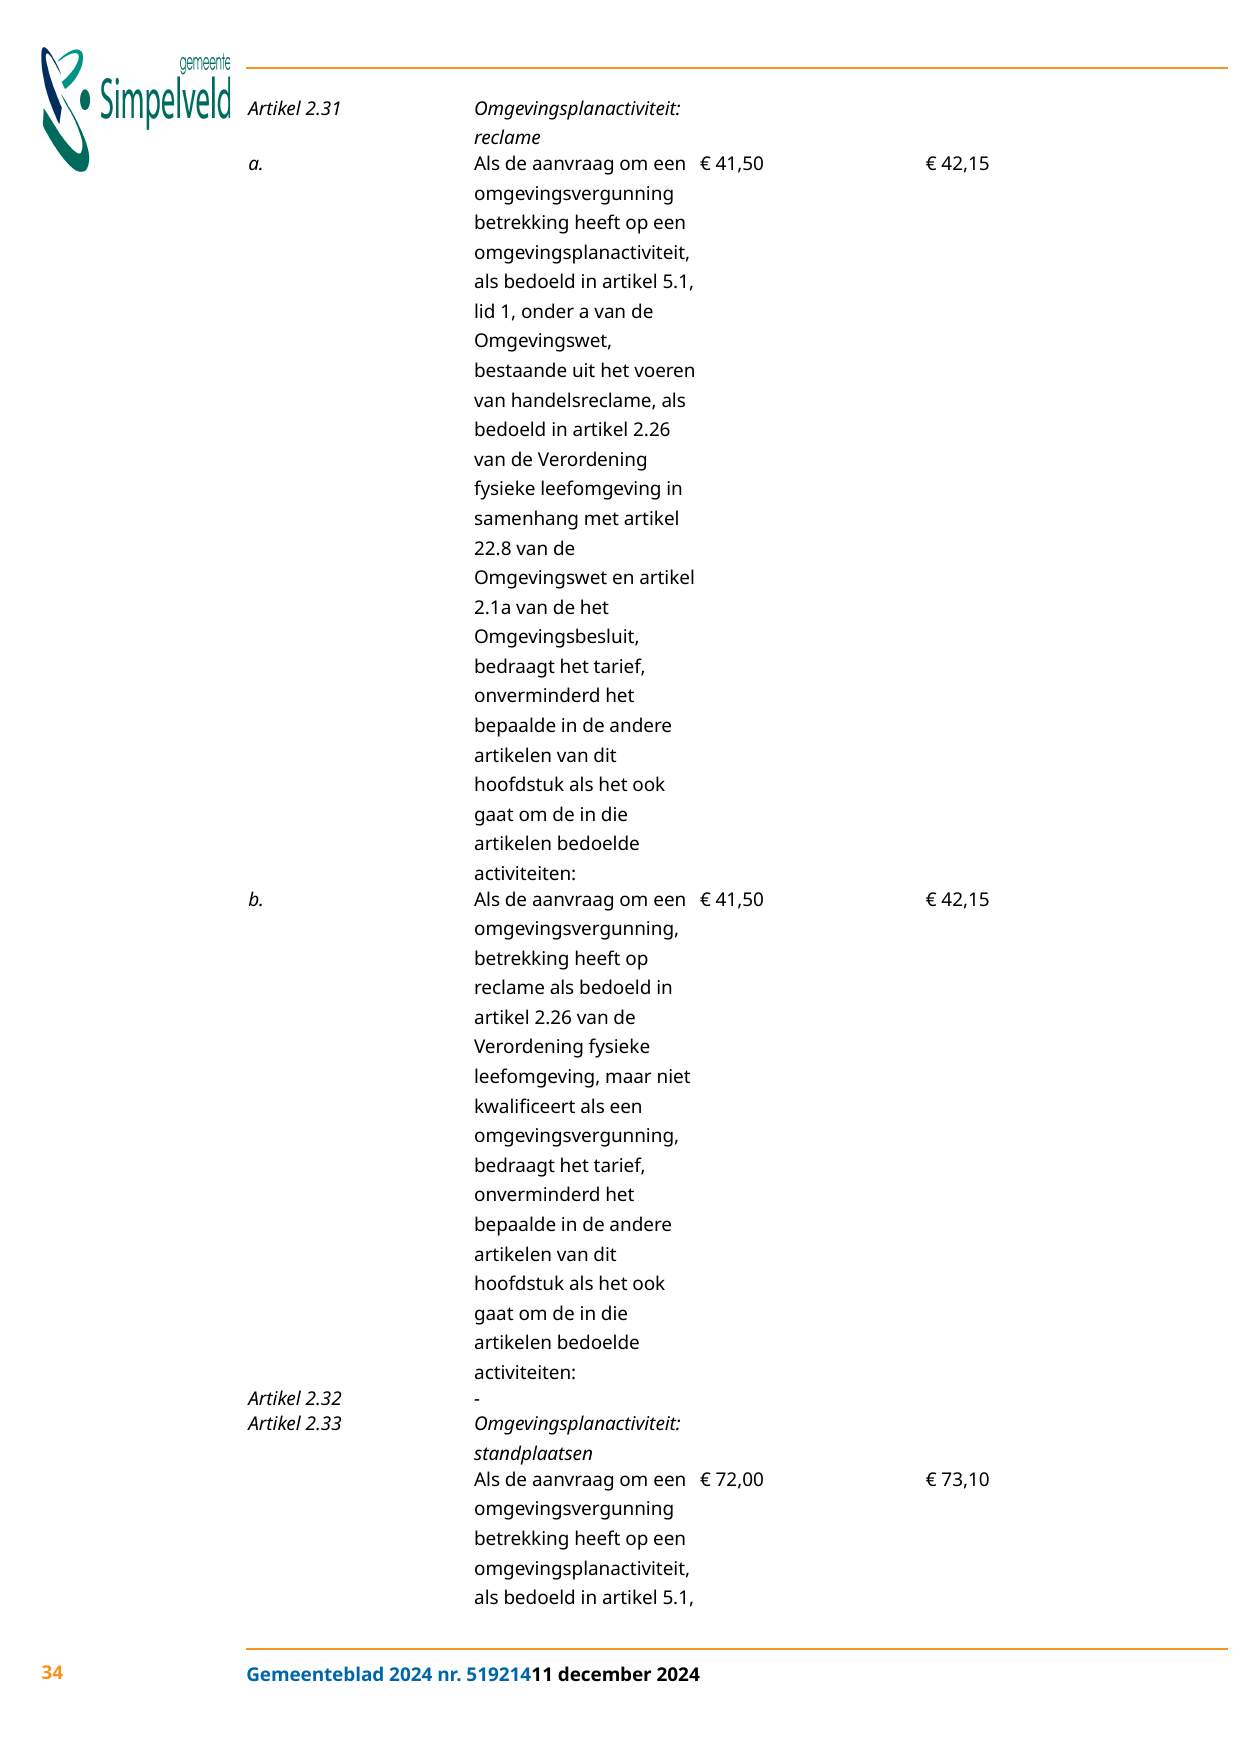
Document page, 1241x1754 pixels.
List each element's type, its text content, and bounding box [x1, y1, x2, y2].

table_cell € 42,15 [926, 886, 1152, 1385]
table_cell b. [248, 886, 474, 1385]
table_cell - [474, 1385, 700, 1411]
table_cell [700, 1411, 926, 1466]
picture [41, 47, 231, 172]
table_cell Als de aanvraag om een omgevingsvergunning betrekking heeft op een omgevingsplanactiviteit, als bedoeld in artikel 5.1, [474, 1466, 700, 1610]
table_cell € 72,00 [700, 1466, 926, 1610]
table_cell [700, 95, 926, 150]
table_cell [926, 1411, 1152, 1466]
table_cell Als de aanvraag om een omgevingsvergunning betrekking heeft op een omgevingsplanactiviteit, als bedoeld in artikel 5.1, lid 1, onder a van de Omgevingswet, bestaande uit het voeren van handelsreclame, als bedoeld in artikel 2.26 van de Verordening fysieke leefomgeving in samenhang met artikel 22.8 van de Omgevingswet en artikel 2.1a van de het Omgevingsbesluit, bedraagt het tarief, onverminderd het bepaalde in de andere artikelen van dit hoofdstuk als het ook gaat om de in die artikelen bedoelde activiteiten: [474, 150, 700, 886]
table_cell Artikel 2.33 [248, 1411, 474, 1466]
table_cell Omgevingsplanactiviteit: reclame [474, 95, 700, 150]
table_cell Als de aanvraag om een omgevingsvergunning, betrekking heeft op reclame als bedoeld in artikel 2.26 van de Verordening fysieke leefomgeving, maar niet kwalificeert als een omgevingsvergunning, bedraagt het tarief, onverminderd het bepaalde in de andere artikelen van dit hoofdstuk als het ook gaat om de in die artikelen bedoelde activiteiten: [474, 886, 700, 1385]
table_cell [700, 1385, 926, 1411]
table_cell [926, 1385, 1152, 1411]
table_cell [248, 1466, 474, 1610]
table_cell Omgevingsplanactiviteit: standplaatsen [474, 1411, 700, 1466]
table_cell € 73,10 [926, 1466, 1152, 1610]
table_cell a. [248, 150, 474, 886]
table_cell [926, 95, 1152, 150]
table_cell € 42,15 [926, 150, 1152, 886]
table_cell Artikel 2.32 [248, 1385, 474, 1411]
table_cell € 41,50 [700, 150, 926, 886]
table_cell € 41,50 [700, 886, 926, 1385]
table_cell Artikel 2.31 [248, 95, 474, 150]
